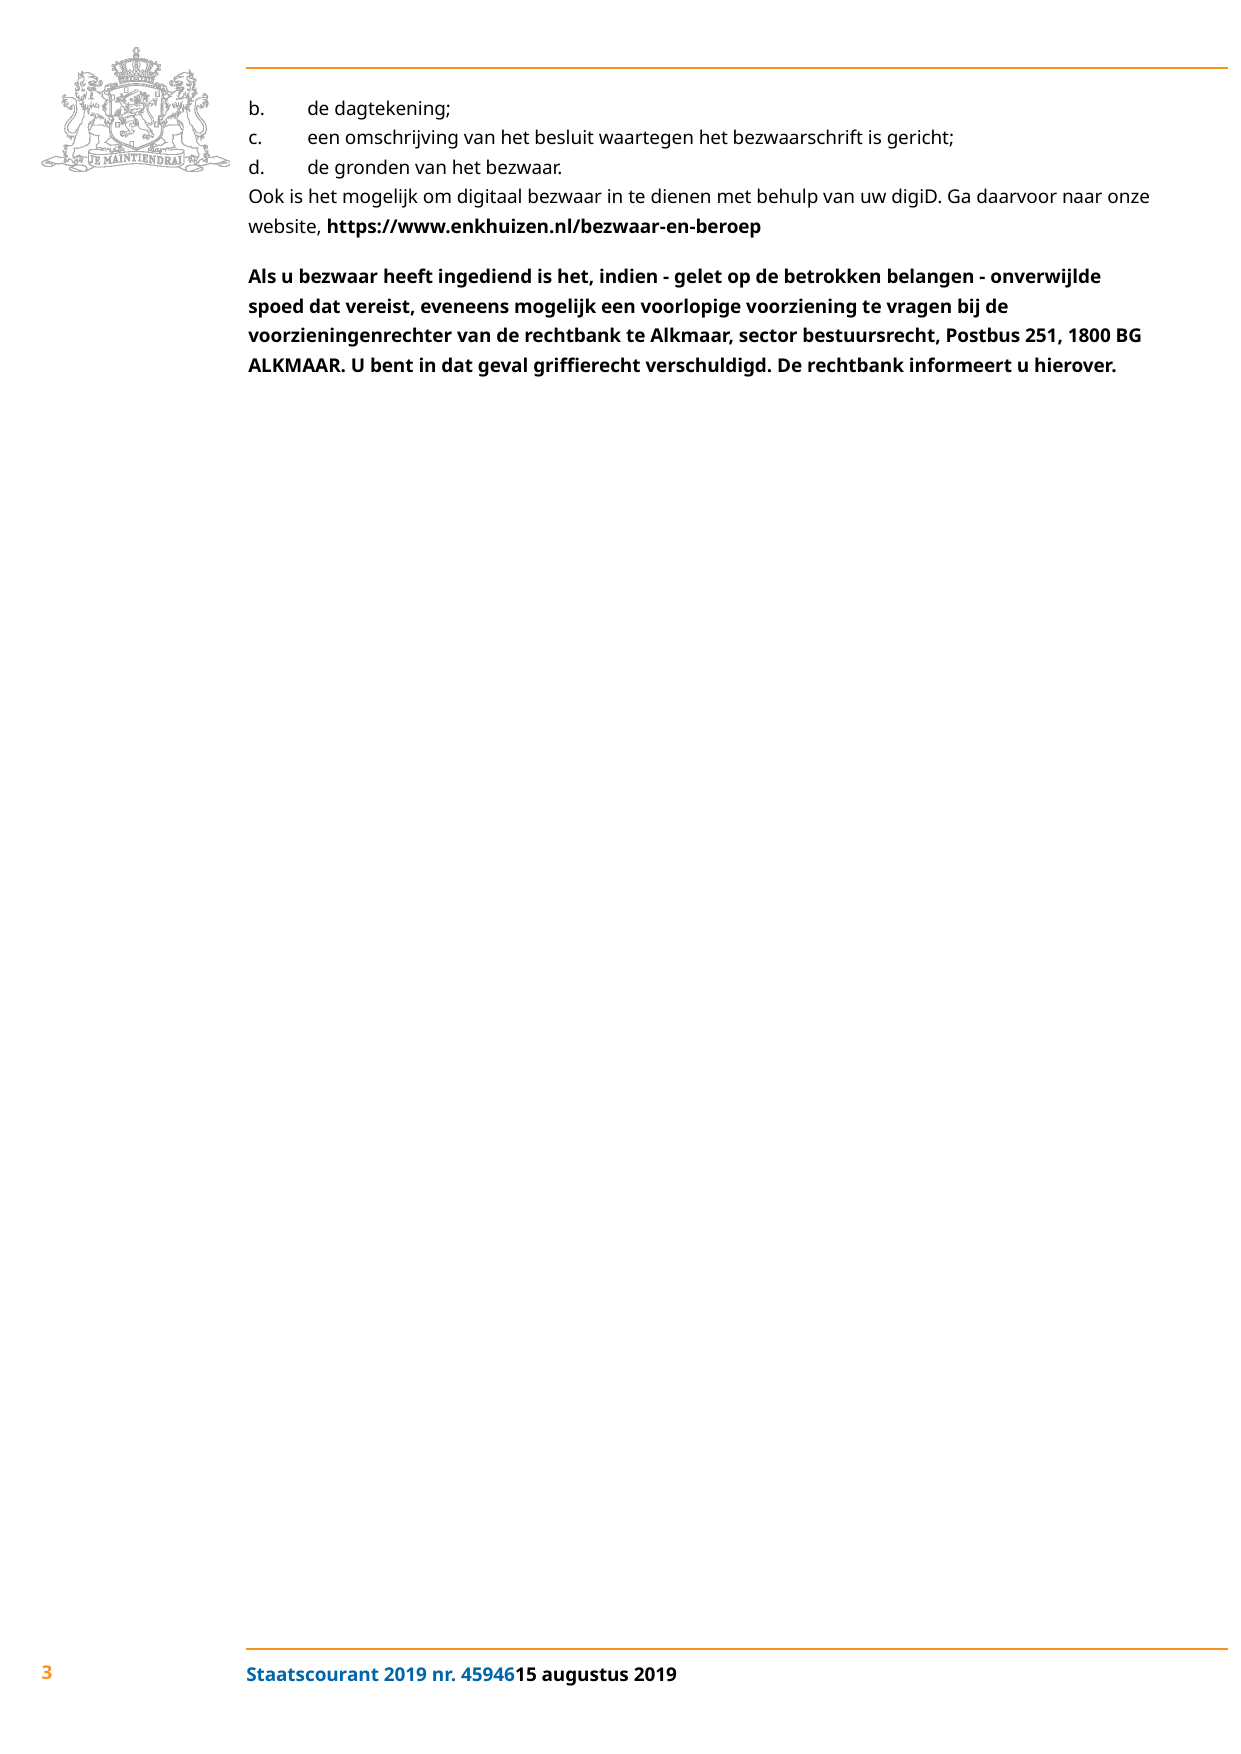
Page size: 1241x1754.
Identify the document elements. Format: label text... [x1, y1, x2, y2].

picture [41, 47, 231, 172]
text Als u bezwaar heeft ingediend is het, indien - gelet op de betrokken belangen - onverwijlde spoed dat vereist, eveneens mogelijk een voorlopige voorziening te vragen bij de voorzieningenrechter van de rechtbank te Alkmaar, sector bestuursrecht, Postbus 251, 1800 BG ALKMAAR. U bent in dat geval griffierecht verschuldigd. De rechtbank informeert u hierover. [248, 263, 1152, 378]
list de dagtekening; [248, 95, 1152, 121]
list de gronden van het bezwaar. [248, 154, 1152, 180]
list een omschrijving van het besluit waartegen het bezwaarschrift is gericht; [248, 124, 1152, 150]
text Ook is het mogelijk om digitaal bezwaar in te dienen met behulp van uw digiD. Ga daarvoor naar onze website, https://www.enkhuizen.nl/bezwaar-en-beroep [248, 183, 1152, 239]
